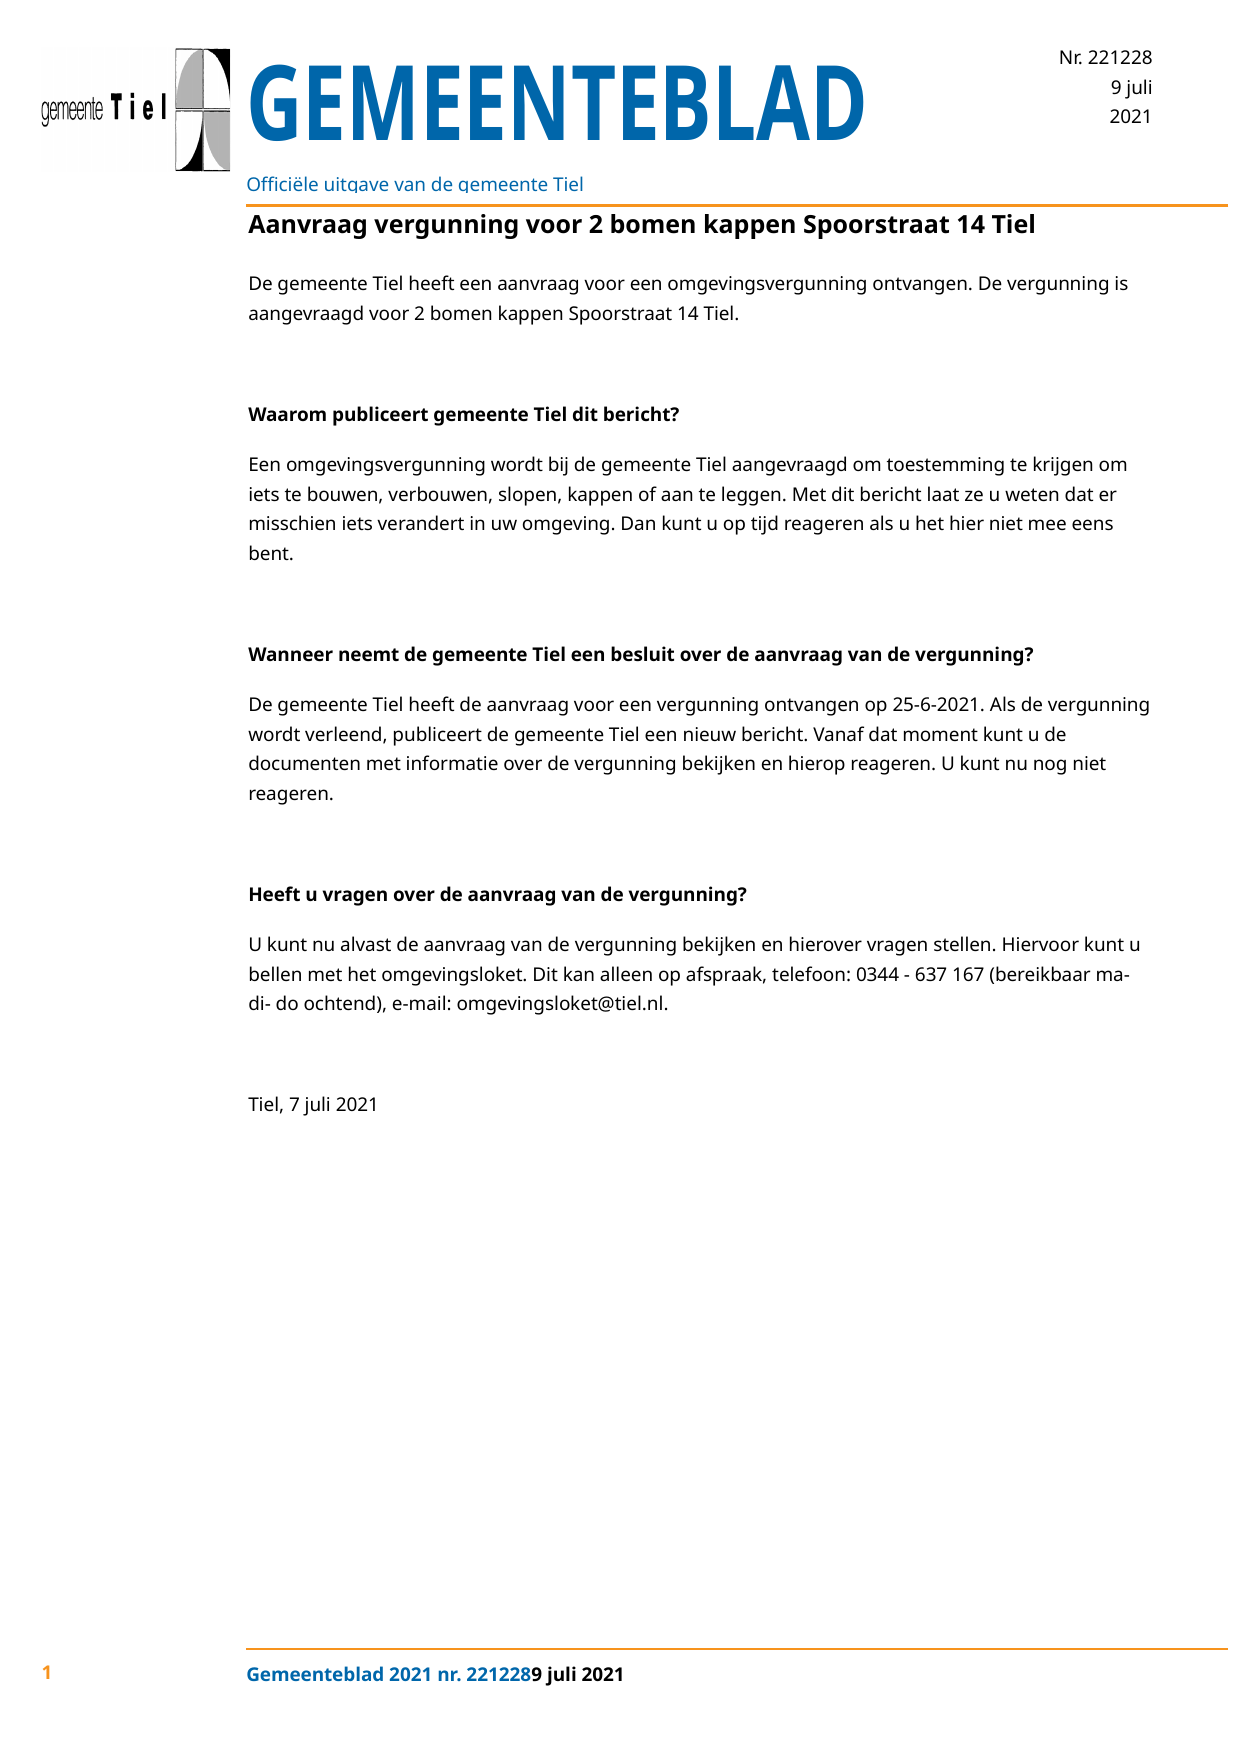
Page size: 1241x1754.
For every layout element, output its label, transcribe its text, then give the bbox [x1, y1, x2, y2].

text Aanvraag vergunning voor 2 bomen kappen Spoorstraat 14 Tiel [248, 207, 1152, 241]
text De gemeente Tiel heeft een aanvraag voor een omgevingsvergunning ontvangen. De vergunning is aangevraagd voor 2 bomen kappen Spoorstraat 14 Tiel. [248, 270, 1152, 326]
text Wanneer neemt de gemeente Tiel een besluit over de aanvraag van de vergunning? [248, 641, 1152, 666]
text De gemeente Tiel heeft de aanvraag voor een vergunning ontvangen op 25-6-2021. Als de vergunning wordt verleend, publiceert de gemeente Tiel een nieuw bericht. Vanaf dat moment kunt u de documenten met informatie over de vergunning bekijken en hierop reageren. U kunt nu nog niet reageren. [248, 691, 1152, 806]
text Een omgevingsvergunning wordt bij de gemeente Tiel aangevraagd om toestemming te krijgen om iets te bouwen, verbouwen, slopen, kappen of aan te leggen. Met dit bericht laat ze u weten dat er misschien iets verandert in uw omgeving. Dan kunt u op tijd reageren als u het hier niet mee eens bent. [248, 451, 1152, 566]
text U kunt nu alvast de aanvraag van de vergunning bekijken en hierover vragen stellen. Hiervoor kunt u bellen met het omgevingsloket. Dit kan alleen op afspraak, telefoon: 0344 - 637 167 (bereikbaar ma-di- do ochtend), e-mail: omgevingsloket@tiel.nl. [248, 931, 1152, 1016]
text Waarom publiceert gemeente Tiel dit bericht? [248, 401, 1152, 426]
text Heeft u vragen over de aanvraag van de vergunning? [248, 881, 1152, 906]
text Tiel, 7 juli 2021 [248, 1091, 1152, 1117]
picture [41, 47, 231, 172]
